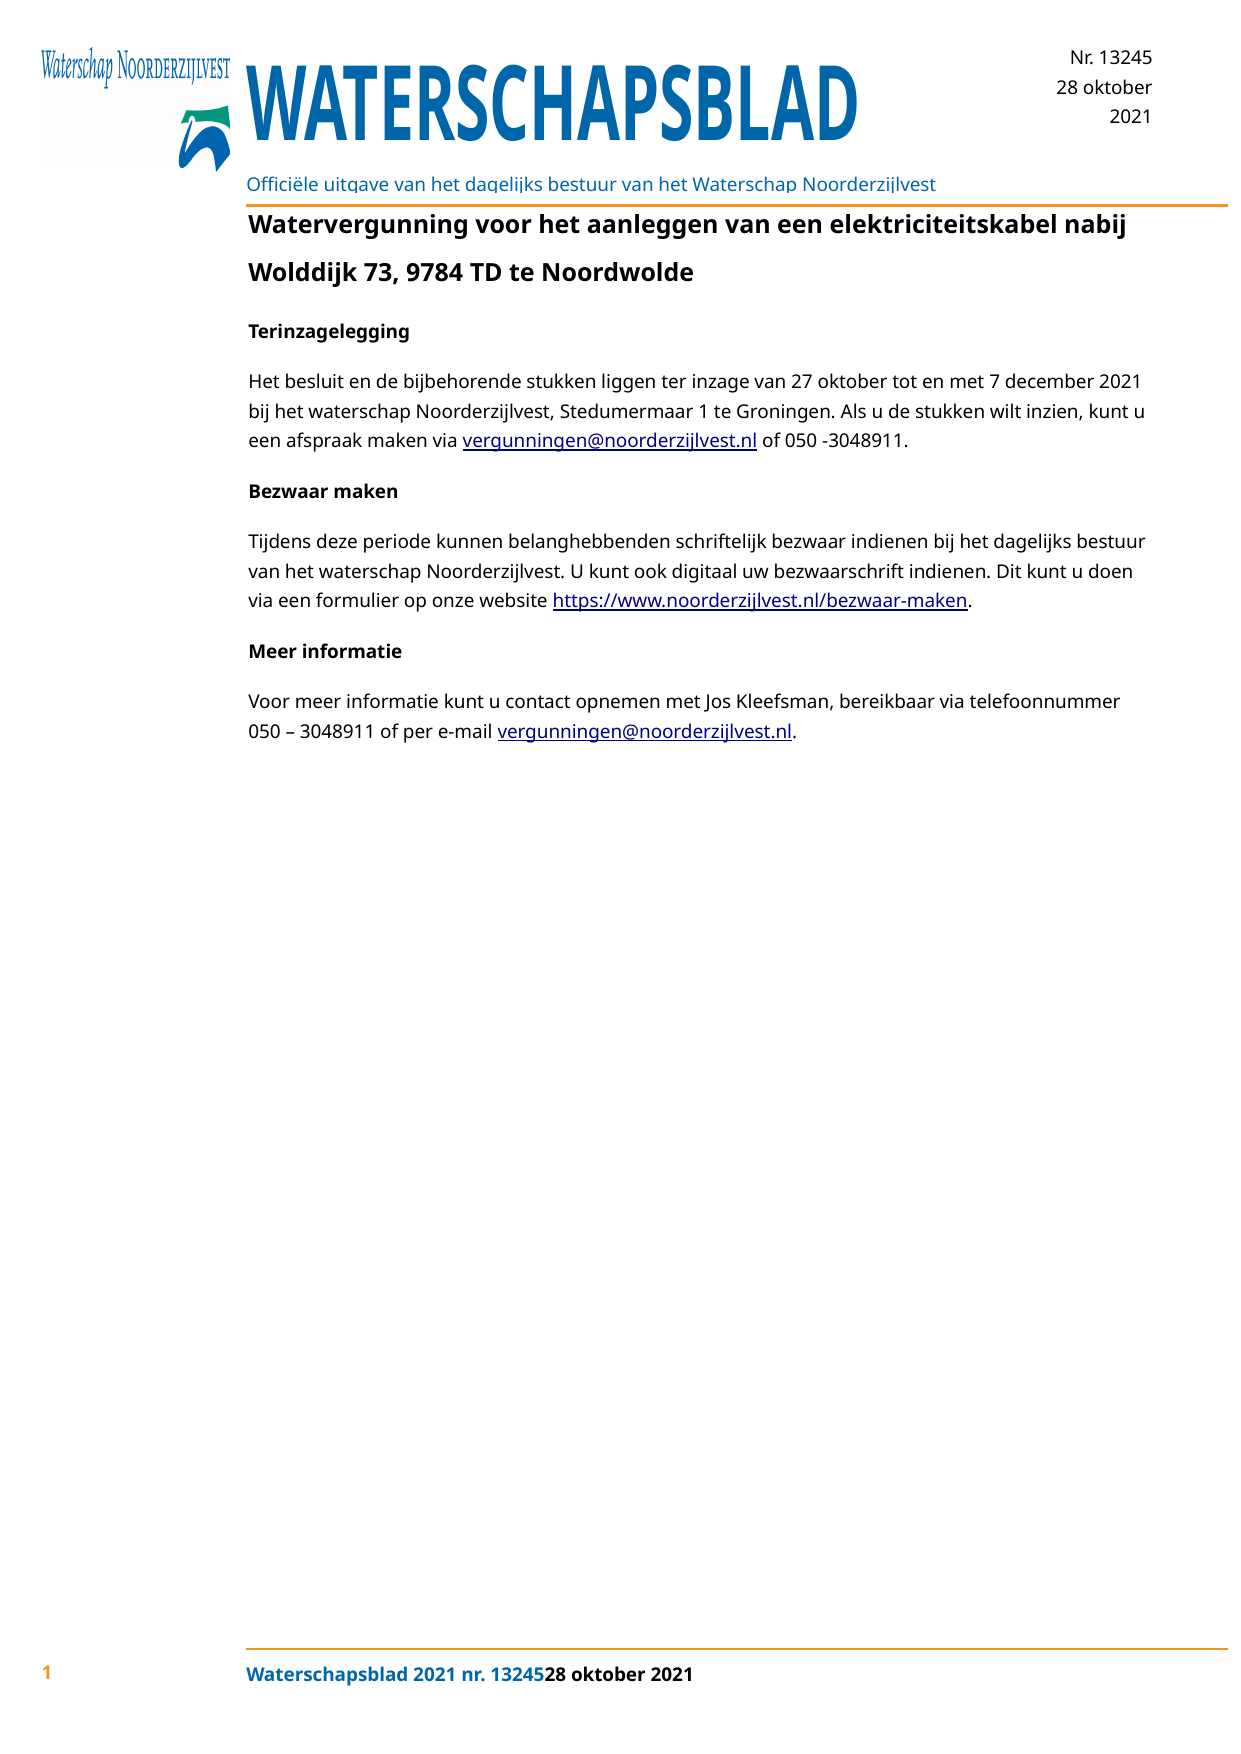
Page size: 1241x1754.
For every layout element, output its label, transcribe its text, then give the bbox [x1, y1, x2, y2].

text Het besluit en de bijbehorende stukken liggen ter inzage van 27 oktober tot en met 7 december 2021 bij het waterschap Noorderzijlvest, Stedumermaar 1 te Groningen. Als u de stukken wilt inzien, kunt u een afspraak maken via vergunningen@noorderzijlvest.nl of 050 -3048911. [248, 368, 1152, 453]
picture [41, 47, 231, 172]
text Bezwaar maken [248, 478, 1152, 504]
text Voor meer informatie kunt u contact opnemen met Jos Kleefsman, bereikbaar via telefoonnummer 050 – 3048911 of per e-mail vergunningen@noorderzijlvest.nl. [248, 688, 1152, 744]
text Tijdens deze periode kunnen belanghebbenden schriftelijk bezwaar indienen bij het dagelijks bestuur van het waterschap Noorderzijlvest. U kunt ook digitaal uw bezwaarschrift indienen. Dit kunt u doen via een formulier op onze website https://www.noorderzijlvest.nl/bezwaar-maken. [248, 528, 1152, 613]
text Watervergunning voor het aanleggen van een elektriciteitskabel nabij Wolddijk 73, 9784 TD te Noordwolde [248, 207, 1152, 288]
text Terinzagelegging [248, 318, 1152, 344]
text Meer informatie [248, 638, 1152, 664]
